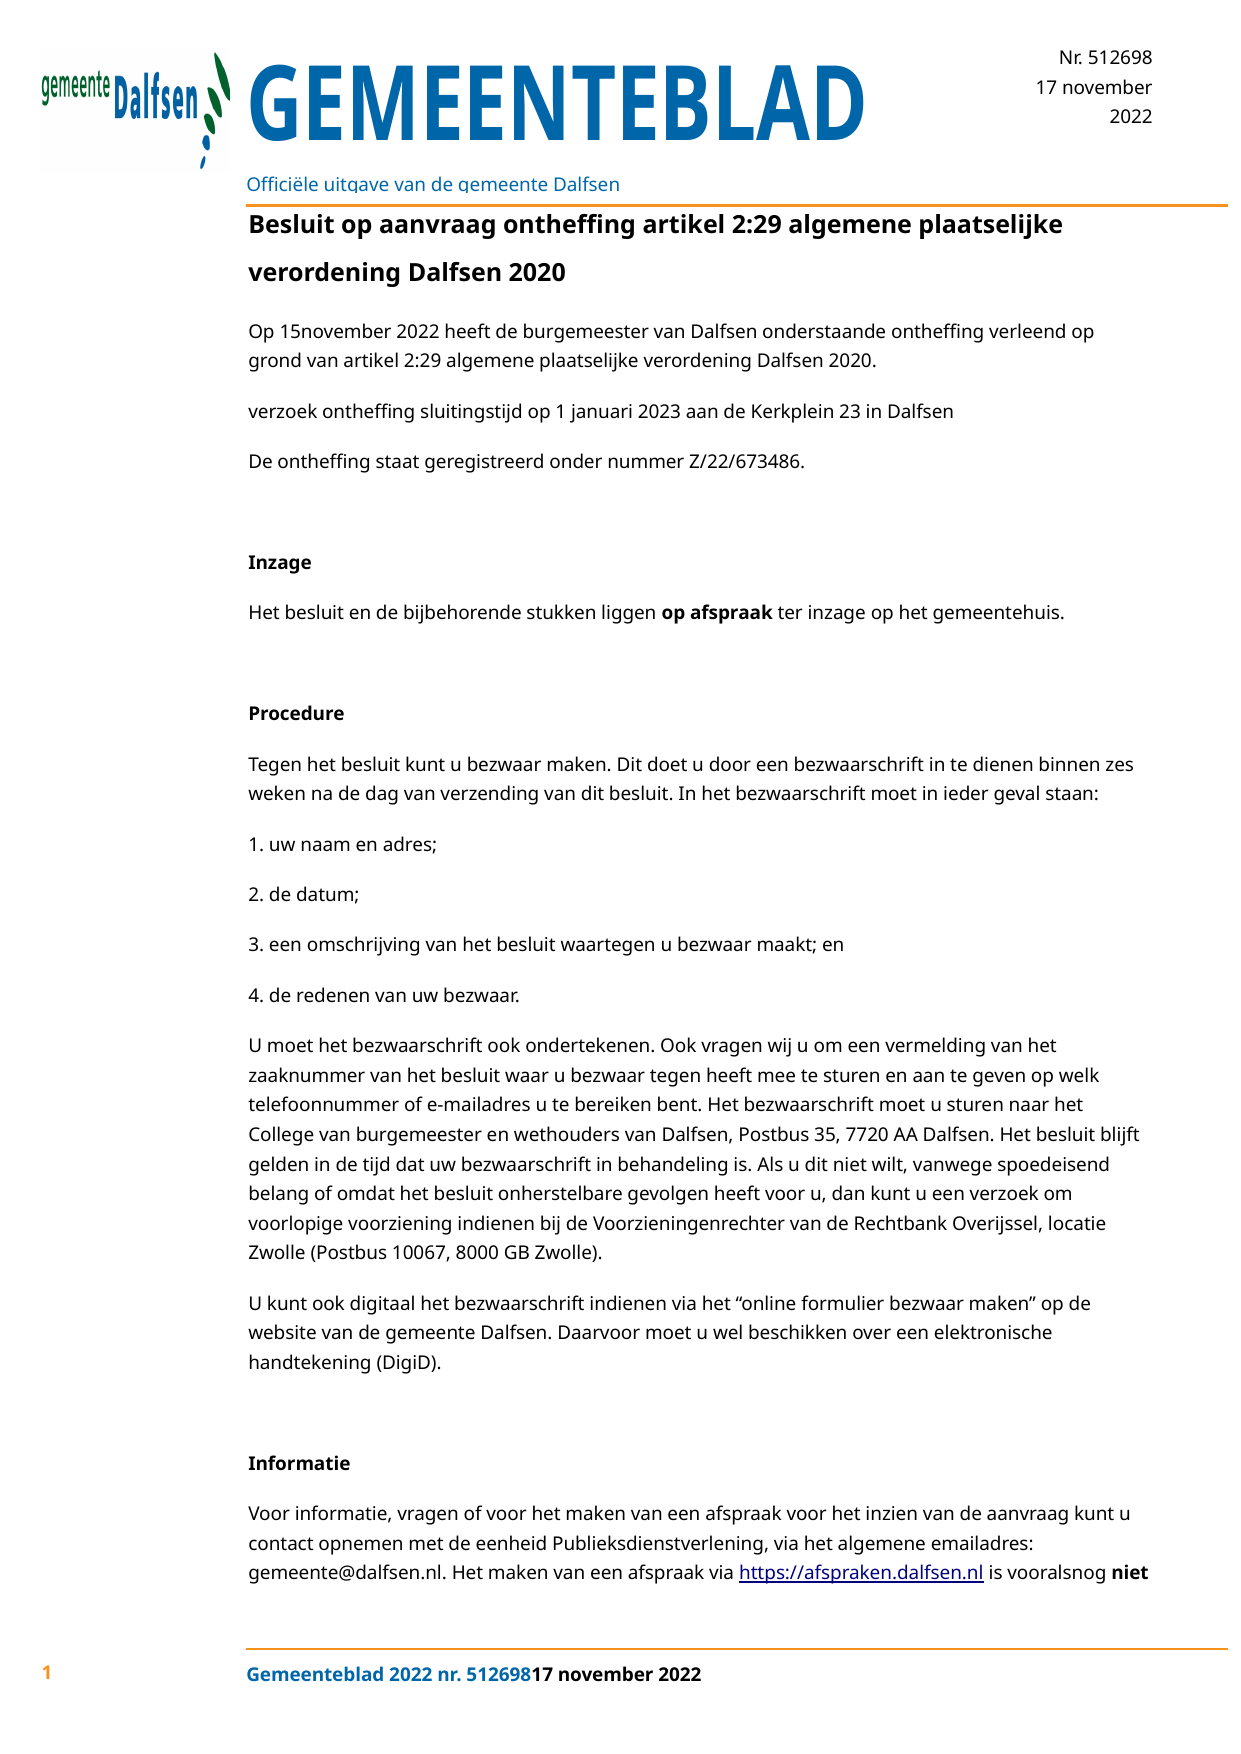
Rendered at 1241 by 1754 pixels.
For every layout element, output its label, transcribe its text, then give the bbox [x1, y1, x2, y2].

text U moet het bezwaarschrift ook ondertekenen. Ook vragen wij u om een vermelding van het zaaknummer van het besluit waar u bezwaar tegen heeft mee te sturen en aan te geven op welk telefoonnummer of e-mailadres u te bereiken bent. Het bezwaarschrift moet u sturen naar het College van burgemeester en wethouders van Dalfsen, Postbus 35, 7720 AA Dalfsen. Het besluit blijft gelden in de tijd dat uw bezwaarschrift in behandeling is. Als u dit niet wilt, vanwege spoedeisend belang of omdat het besluit onherstelbare gevolgen heeft voor u, dan kunt u een verzoek om voorlopige voorziening indienen bij de Voorzieningenrechter van de Rechtbank Overijssel, locatie Zwolle (Postbus 10067, 8000 GB Zwolle). [248, 1032, 1152, 1265]
text U kunt ook digitaal het bezwaarschrift indienen via het “online formulier bezwaar maken” op de website van de gemeente Dalfsen. Daarvoor moet u wel beschikken over een elektronische handtekening (DigiD). [248, 1290, 1152, 1375]
text Inzage [248, 549, 1152, 575]
text Tegen het besluit kunt u bezwaar maken. Dit doet u door een bezwaarschrift in te dienen binnen zes weken na de dag van verzending van dit besluit. In het bezwaarschrift moet in ieder geval staan: [248, 751, 1152, 806]
text 3. een omschrijving van het besluit waartegen u bezwaar maakt; en [248, 932, 1152, 957]
text Procedure [248, 700, 1152, 726]
text Het besluit en de bijbehorende stukken liggen op afspraak ter inzage op het gemeentehuis. [248, 599, 1152, 625]
text 2. de datum; [248, 881, 1152, 907]
text Op 15november 2022 heeft de burgemeester van Dalfsen onderstaande ontheffing verleend op grond van artikel 2:29 algemene plaatselijke verordening Dalfsen 2020. [248, 318, 1152, 373]
text De ontheffing staat geregistreerd onder nummer Z/22/673486. [248, 448, 1152, 474]
text Informatie [248, 1450, 1152, 1476]
text 4. de redenen van uw bezwaar. [248, 982, 1152, 1008]
text Besluit op aanvraag ontheffing artikel 2:29 algemene plaatselijke verordening Dalfsen 2020 [248, 207, 1152, 288]
text Voor informatie, vragen of voor het maken van een afspraak voor het inzien van de aanvraag kunt u contact opnemen met de eenheid Publieksdienstverlening, via het algemene emailadres: gemeente@dalfsen.nl. Het maken van een afspraak via https://afspraken.dalfsen.nl is vooralsnog niet [248, 1500, 1152, 1585]
picture [41, 47, 231, 172]
text 1. uw naam en adres; [248, 831, 1152, 857]
text verzoek ontheffing sluitingstijd op 1 januari 2023 aan de Kerkplein 23 in Dalfsen [248, 398, 1152, 424]
